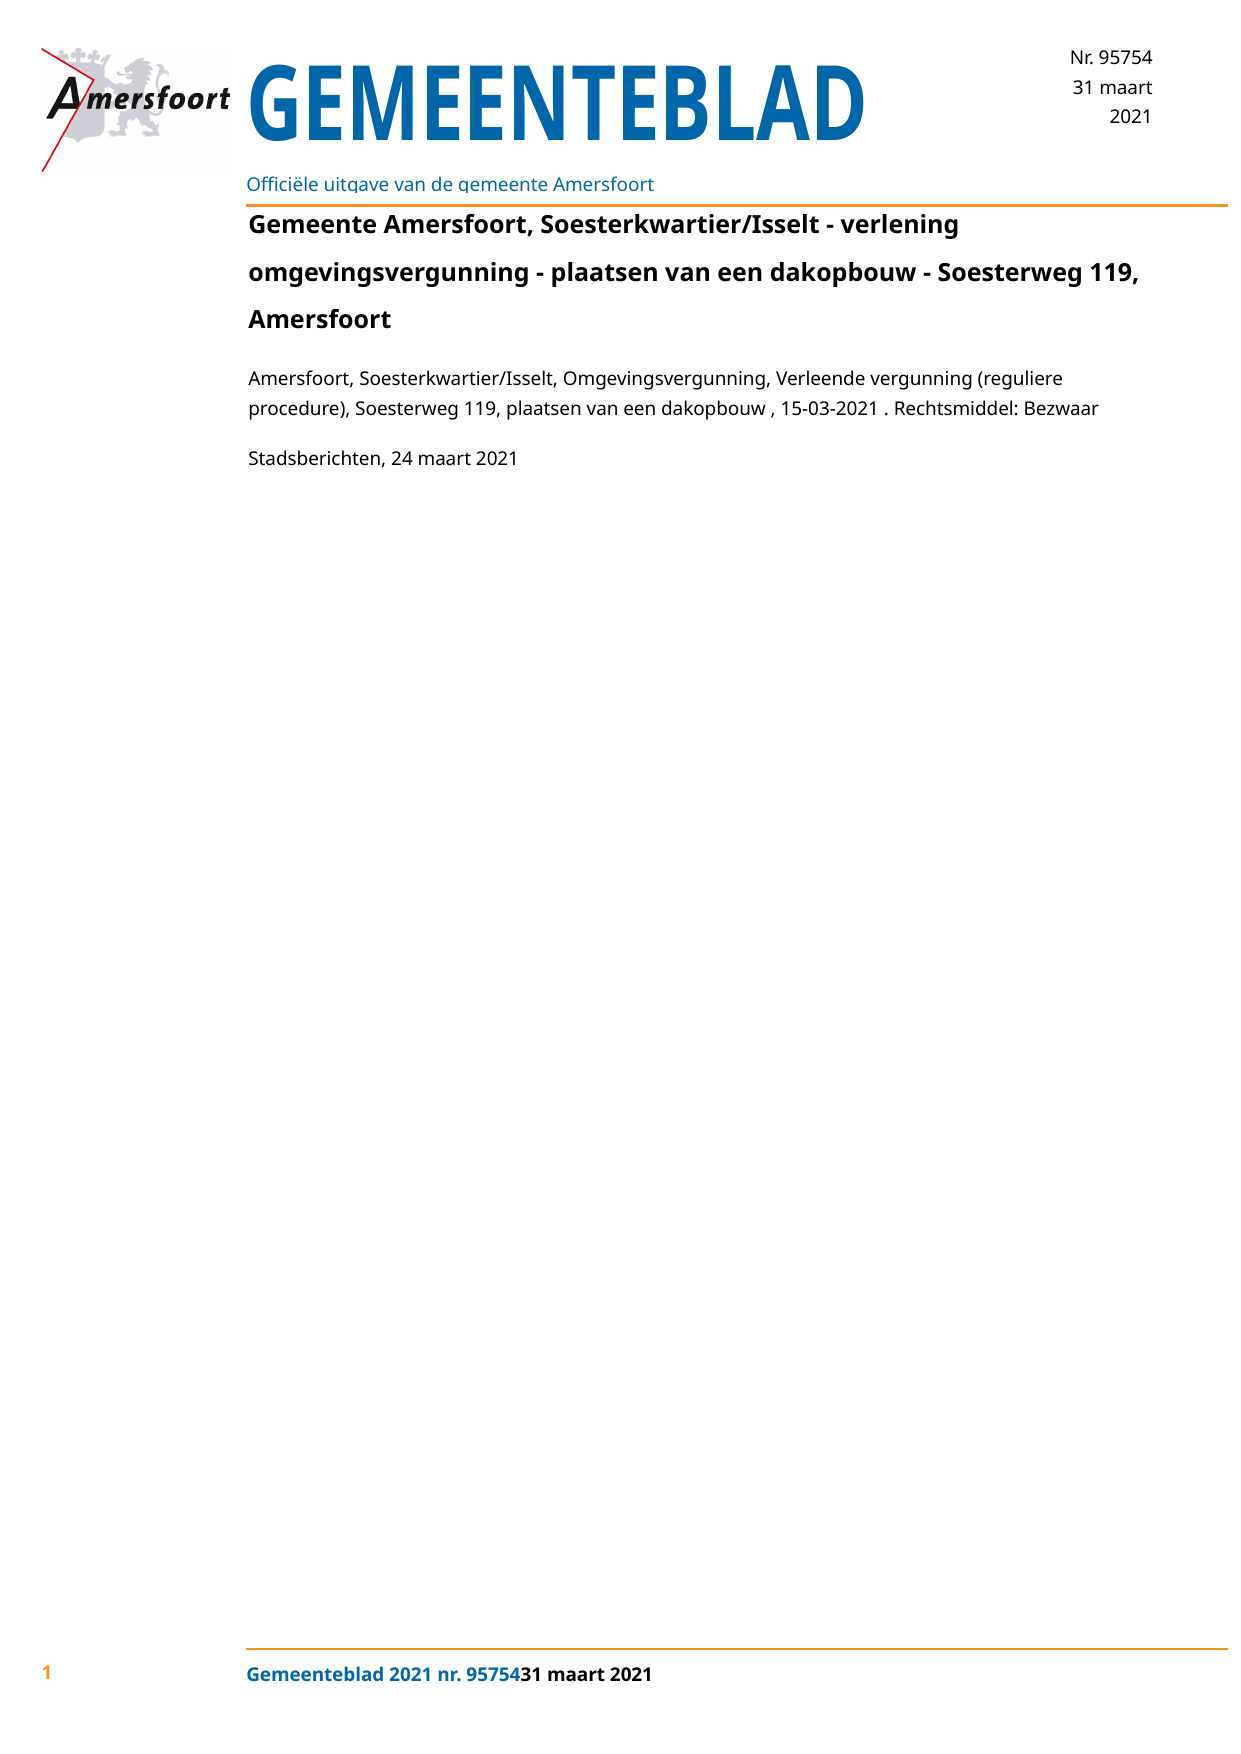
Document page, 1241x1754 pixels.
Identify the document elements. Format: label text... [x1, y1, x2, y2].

text Amersfoort, Soesterkwartier/Isselt, Omgevingsvergunning, Verleende vergunning (reguliere procedure), Soesterweg 119, plaatsen van een dakopbouw , 15-03-2021 . Rechtsmiddel: Bezwaar [248, 366, 1152, 421]
picture [41, 47, 231, 172]
text Gemeente Amersfoort, Soesterkwartier/Isselt - verlening omgevingsvergunning - plaatsen van een dakopbouw - Soesterweg 119, Amersfoort [248, 207, 1152, 336]
text Stadsberichten, 24 maart 2021 [248, 446, 1152, 471]
